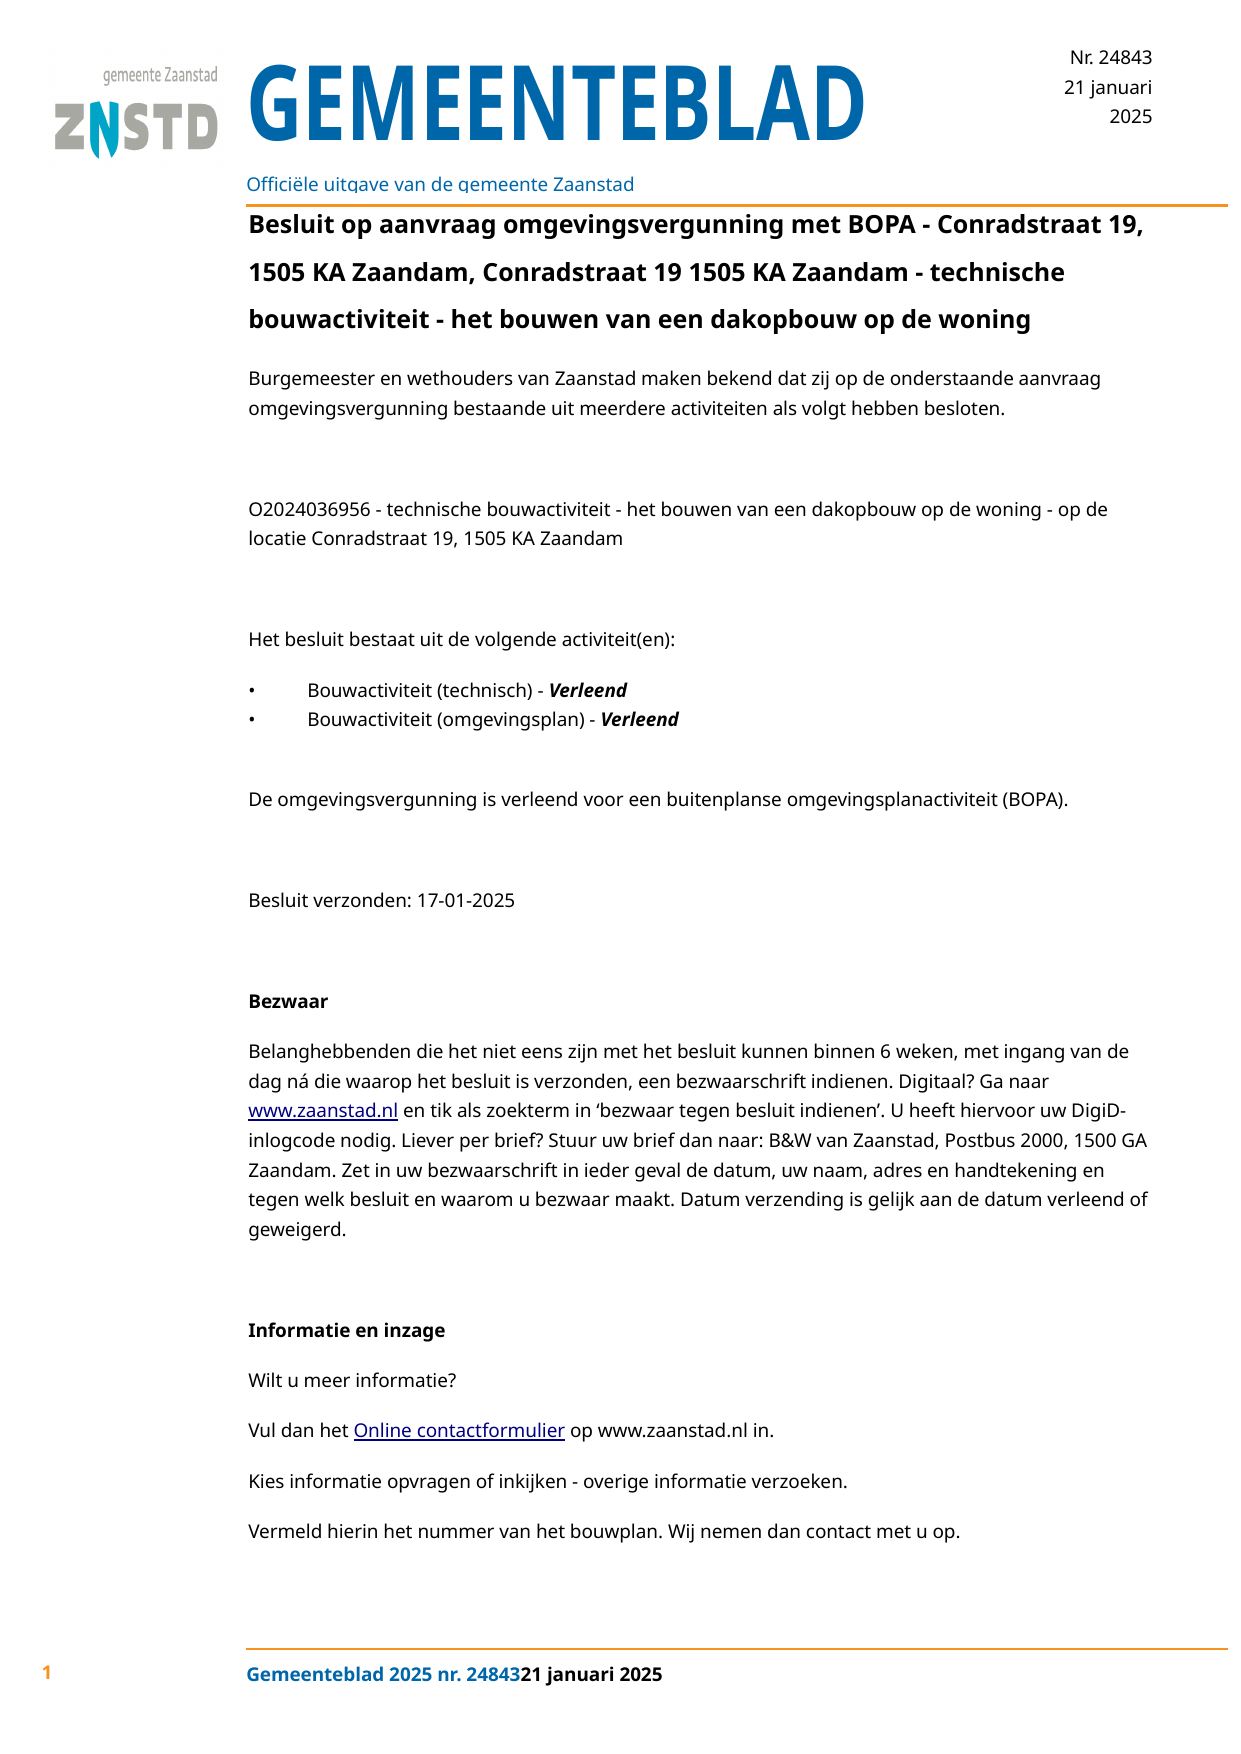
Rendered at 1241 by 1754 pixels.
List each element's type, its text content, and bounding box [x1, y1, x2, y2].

text O2024036956 - technische bouwactiviteit - het bouwen van een dakopbouw op de woning - op de locatie Conradstraat 19, 1505 KA Zaandam [248, 496, 1152, 551]
text De omgevingsvergunning is verleend voor een buitenplanse omgevingsplanactiviteit (BOPA). [248, 786, 1152, 812]
text Belanghebbenden die het niet eens zijn met het besluit kunnen binnen 6 weken, met ingang van de dag ná die waarop het besluit is verzonden, een bezwaarschrift indienen. Digitaal? Ga naar www.zaanstad.nl en tik als zoekterm in ‘bezwaar tegen besluit indienen’. U heeft hiervoor uw DigiD-inlogcode nodig. Liever per brief? Stuur uw brief dan naar: B&W van Zaanstad, Postbus 2000, 1500 GA Zaandam. Zet in uw bezwaarschrift in ieder geval de datum, uw naam, adres en handtekening en tegen welk besluit en waarom u bezwaar maakt. Datum verzending is gelijk aan de datum verleend of geweigerd. [248, 1038, 1152, 1242]
list Bouwactiviteit (technisch) - Verleend [248, 677, 1152, 702]
text Bezwaar [248, 988, 1152, 1014]
text Het besluit bestaat uit de volgende activiteit(en): [248, 626, 1152, 652]
text Vermeld hierin het nummer van het bouwplan. Wij nemen dan contact met u op. [248, 1518, 1152, 1544]
text Burgemeester en wethouders van Zaanstad maken bekend dat zij op de onderstaande aanvraag omgevingsvergunning bestaande uit meerdere activiteiten als volgt hebben besloten. [248, 366, 1152, 421]
text Kies informatie opvragen of inkijken - overige informatie verzoeken. [248, 1468, 1152, 1494]
text Wilt u meer informatie? [248, 1367, 1152, 1393]
list Bouwactiviteit (omgevingsplan) - Verleend [248, 706, 1152, 732]
text Besluit op aanvraag omgevingsvergunning met BOPA - Conradstraat 19, 1505 KA Zaandam, Conradstraat 19 1505 KA Zaandam - technische bouwactiviteit - het bouwen van een dakopbouw op de woning [248, 207, 1152, 336]
text Besluit verzonden: 17-01-2025 [248, 887, 1152, 913]
text Vul dan het Online contactformulier op www.zaanstad.nl in. [248, 1418, 1152, 1443]
text Informatie en inzage [248, 1317, 1152, 1342]
picture [41, 47, 231, 172]
